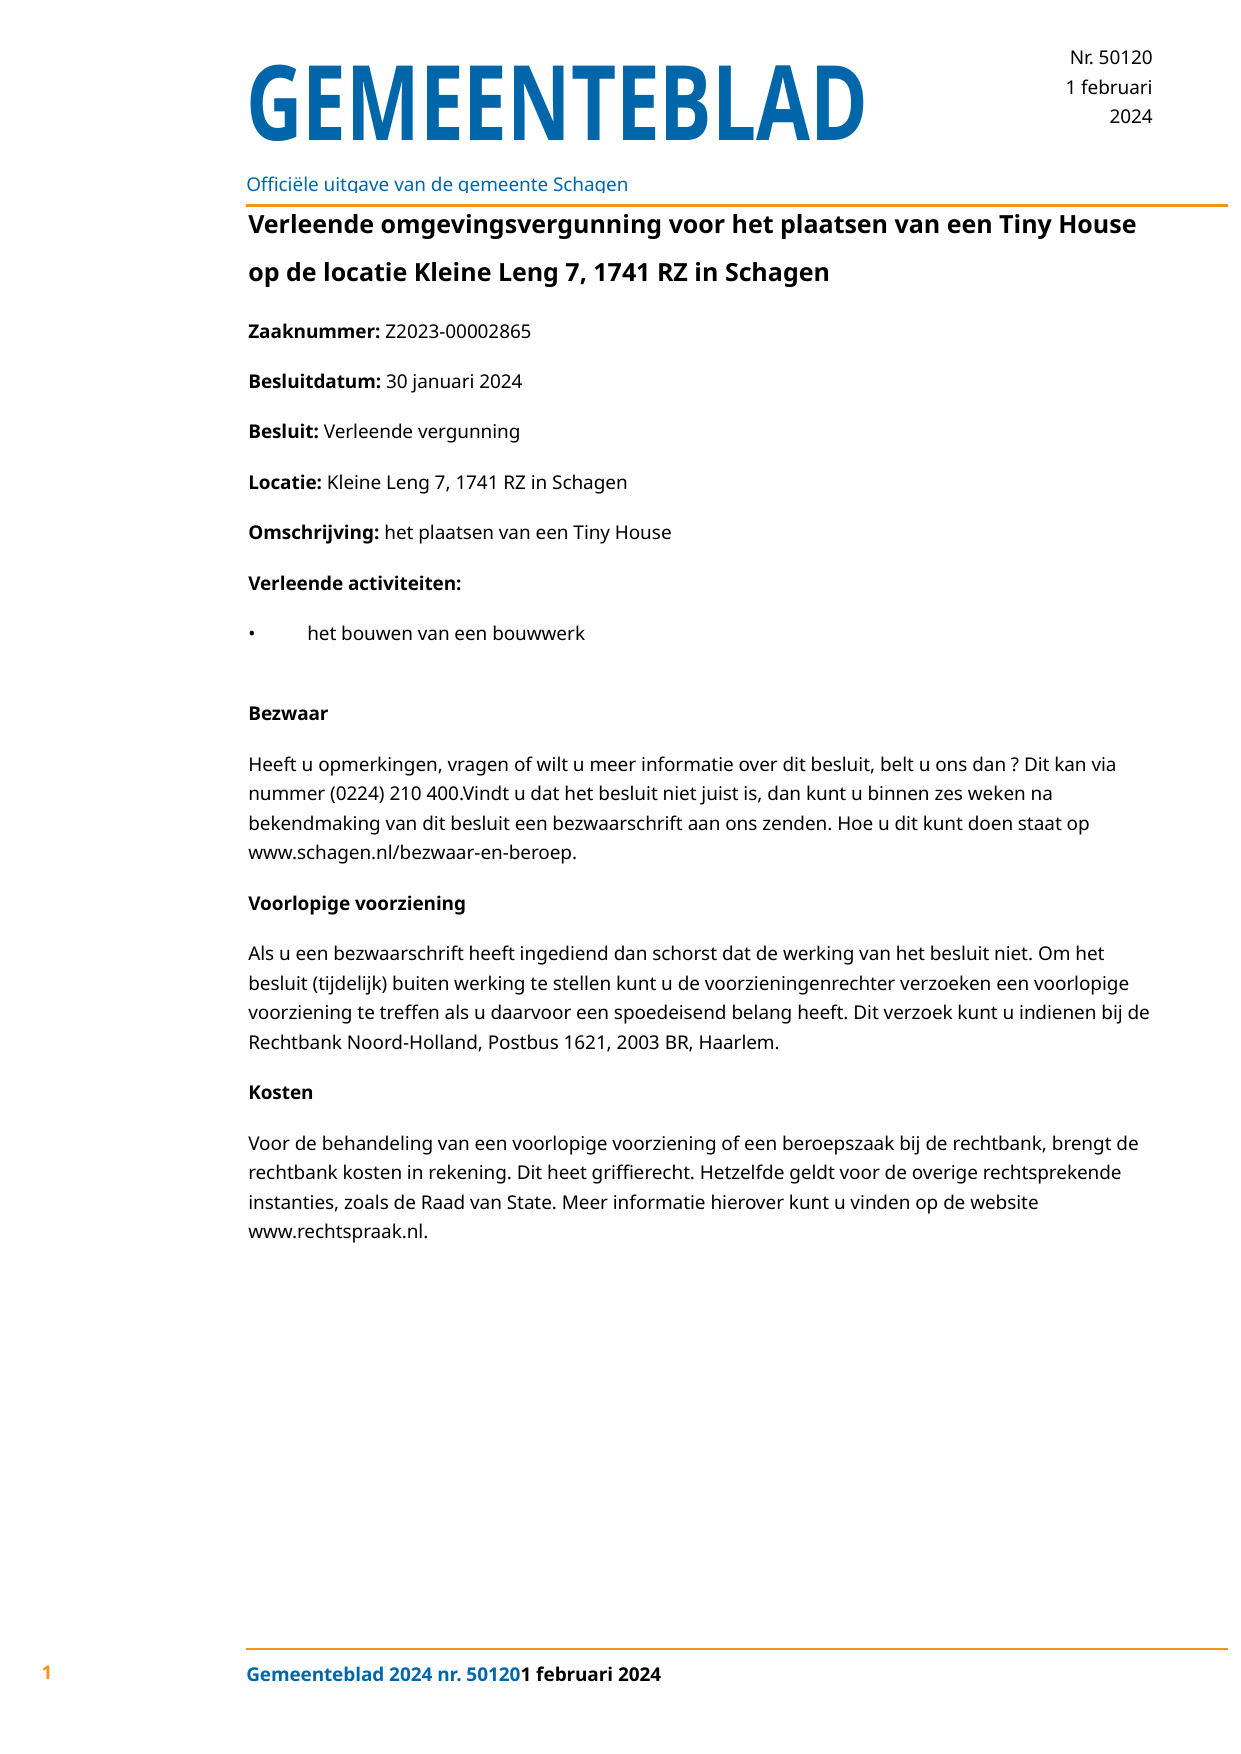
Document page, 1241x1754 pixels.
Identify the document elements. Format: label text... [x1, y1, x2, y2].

text Besluit: Verleende vergunning [248, 419, 1152, 444]
picture [41, 47, 231, 172]
text Zaaknummer: Z2023-00002865 [248, 318, 1152, 344]
text Kosten [248, 1079, 1152, 1105]
text Als u een bezwaarschrift heeft ingediend dan schorst dat de werking van het besluit niet. Om het besluit (tijdelijk) buiten werking te stellen kunt u de voorzieningenrechter verzoeken een voorlopige voorziening te treffen als u daarvoor een spoedeisend belang heeft. Dit verzoek kunt u indienen bij de Rechtbank Noord-Holland, Postbus 1621, 2003 BR, Haarlem. [248, 940, 1152, 1055]
text Voor de behandeling van een voorlopige voorziening of een beroepszaak bij de rechtbank, brengt de rechtbank kosten in rekening. Dit heet griffierecht. Hetzelfde geldt voor de overige rechtsprekende instanties, zoals de Raad van State. Meer informatie hierover kunt u vinden op de website www.rechtspraak.nl. [248, 1130, 1152, 1244]
text Voorlopige voorziening [248, 890, 1152, 916]
text Verleende activiteiten: [248, 570, 1152, 596]
text Locatie: Kleine Leng 7, 1741 RZ in Schagen [248, 469, 1152, 495]
text Omschrijving: het plaatsen van een Tiny House [248, 519, 1152, 545]
list het bouwen van een bouwwerk [248, 620, 1152, 646]
text Heeft u opmerkingen, vragen of wilt u meer informatie over dit besluit, belt u ons dan ? Dit kan via nummer (0224) 210 400.Vindt u dat het besluit niet juist is, dan kunt u binnen zes weken na bekendmaking van dit besluit een bezwaarschrift aan ons zenden. Hoe u dit kunt doen staat op www.schagen.nl/bezwaar-en-beroep. [248, 751, 1152, 865]
text Besluitdatum: 30 januari 2024 [248, 368, 1152, 394]
text Verleende omgevingsvergunning voor het plaatsen van een Tiny House op de locatie Kleine Leng 7, 1741 RZ in Schagen [248, 207, 1152, 288]
text Bezwaar [248, 700, 1152, 726]
